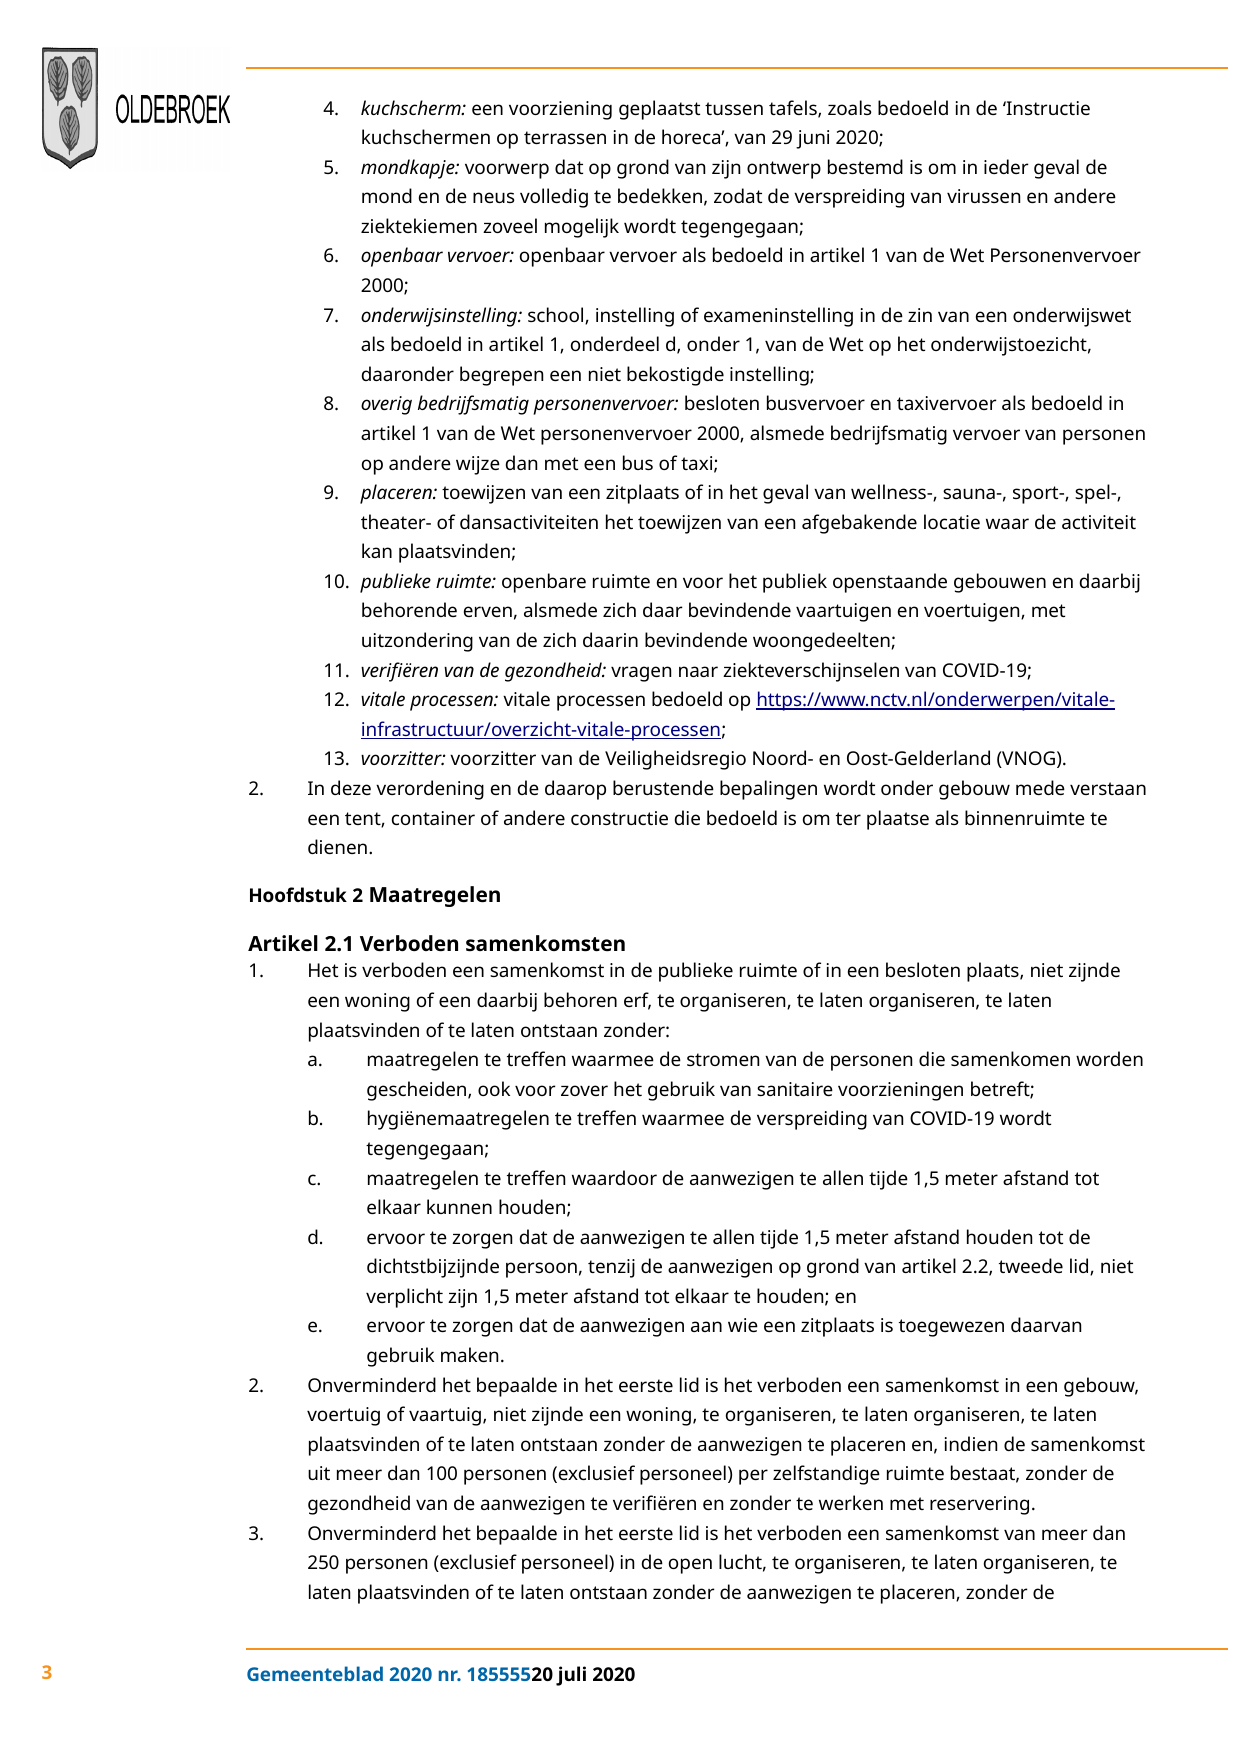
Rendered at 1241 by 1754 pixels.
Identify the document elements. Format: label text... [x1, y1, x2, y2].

list vitale processen: vitale processen bedoeld op https://www.nctv.nl/onderwerpen/vitale-infrastructuur/overzicht-vitale-processen; [323, 686, 1152, 742]
list overig bedrijfsmatig personenvervoer: besloten busvervoer en taxivervoer als bedoeld in artikel 1 van de Wet personenvervoer 2000, alsmede bedrijfsmatig vervoer van personen op andere wijze dan met een bus of taxi; [323, 391, 1152, 476]
list In deze verordening en de daarop berustende bepalingen wordt onder gebouw mede verstaan een tent, container of andere constructie die bedoeld is om ter plaatse als binnenruimte te dienen. [248, 775, 1152, 860]
list Onverminderd het bepaalde in het eerste lid is het verboden een samenkomst in een gebouw, voertuig of vaartuig, niet zijnde een woning, te organiseren, te laten organiseren, te laten plaatsvinden of te laten ontstaan zonder de aanwezigen te placeren en, indien de samenkomst uit meer dan 100 personen (exclusief personeel) per zelfstandige ruimte bestaat, zonder de gezondheid van de aanwezigen te verifiëren en zonder te werken met reservering. [248, 1372, 1152, 1516]
list onderwijsinstelling: school, instelling of exameninstelling in de zin van een onderwijswet als bedoeld in artikel 1, onderdeel d, onder 1, van de Wet op het onderwijstoezicht, daaronder begrepen een niet bekostigde instelling; [323, 302, 1152, 387]
list maatregelen te treffen waarmee de stromen van de personen die samenkomen worden gescheiden, ook voor zover het gebruik van sanitaire voorzieningen betreft; [307, 1046, 1152, 1102]
text Artikel 2.1 Verboden samenkomsten [248, 929, 1152, 958]
list publieke ruimte: openbare ruimte en voor het publiek openstaande gebouwen en daarbij behorende erven, alsmede zich daar bevindende vaartuigen en voertuigen, met uitzondering van de zich daarin bevindende woongedeelten; [323, 568, 1152, 653]
text Hoofdstuk 2 Maatregelen [248, 880, 1152, 908]
list placeren: toewijzen van een zitplaats of in het geval van wellness-, sauna-, sport-, spel-, theater- of dansactiviteiten het toewijzen van een afgebakende locatie waar de activiteit kan plaatsvinden; [323, 479, 1152, 564]
list voorzitter: voorzitter van de Veiligheidsregio Noord- en Oost-Gelderland (VNOG). [323, 746, 1152, 771]
list verifiëren van de gezondheid: vragen naar ziekteverschijnselen van COVID-19; [323, 657, 1152, 683]
list hygiënemaatregelen te treffen waarmee de verspreiding van COVID-19 wordt tegengegaan; [307, 1106, 1152, 1161]
list mondkapje: voorwerp dat op grond van zijn ontwerp bestemd is om in ieder geval de mond en de neus volledig te bedekken, zodat de verspreiding van virussen en andere ziektekiemen zoveel mogelijk wordt tegengegaan; [323, 154, 1152, 239]
list Onverminderd het bepaalde in het eerste lid is het verboden een samenkomst van meer dan 250 personen (exclusief personeel) in de open lucht, te organiseren, te laten organiseren, te laten plaatsvinden of te laten ontstaan zonder de aanwezigen te placeren, zonder de [248, 1520, 1152, 1605]
list ervoor te zorgen dat de aanwezigen aan wie een zitplaats is toegewezen daarvan gebruik maken. [307, 1313, 1152, 1368]
list Het is verboden een samenkomst in de publieke ruimte of in een besloten plaats, niet zijnde een woning of een daarbij behoren erf, te organiseren, te laten organiseren, te laten plaatsvinden of te laten ontstaan zonder: [248, 958, 1152, 1043]
picture [41, 47, 231, 172]
list maatregelen te treffen waardoor de aanwezigen te allen tijde 1,5 meter afstand tot elkaar kunnen houden; [307, 1165, 1152, 1220]
list kuchscherm: een voorziening geplaatst tussen tafels, zoals bedoeld in de ‘Instructie kuchschermen op terrassen in de horeca’, van 29 juni 2020; [323, 95, 1152, 150]
list openbaar vervoer: openbaar vervoer als bedoeld in artikel 1 van de Wet Personenvervoer 2000; [323, 243, 1152, 298]
list ervoor te zorgen dat de aanwezigen te allen tijde 1,5 meter afstand houden tot de dichtstbijzijnde persoon, tenzij de aanwezigen op grond van artikel 2.2, tweede lid, niet verplicht zijn 1,5 meter afstand tot elkaar te houden; en [307, 1224, 1152, 1309]
